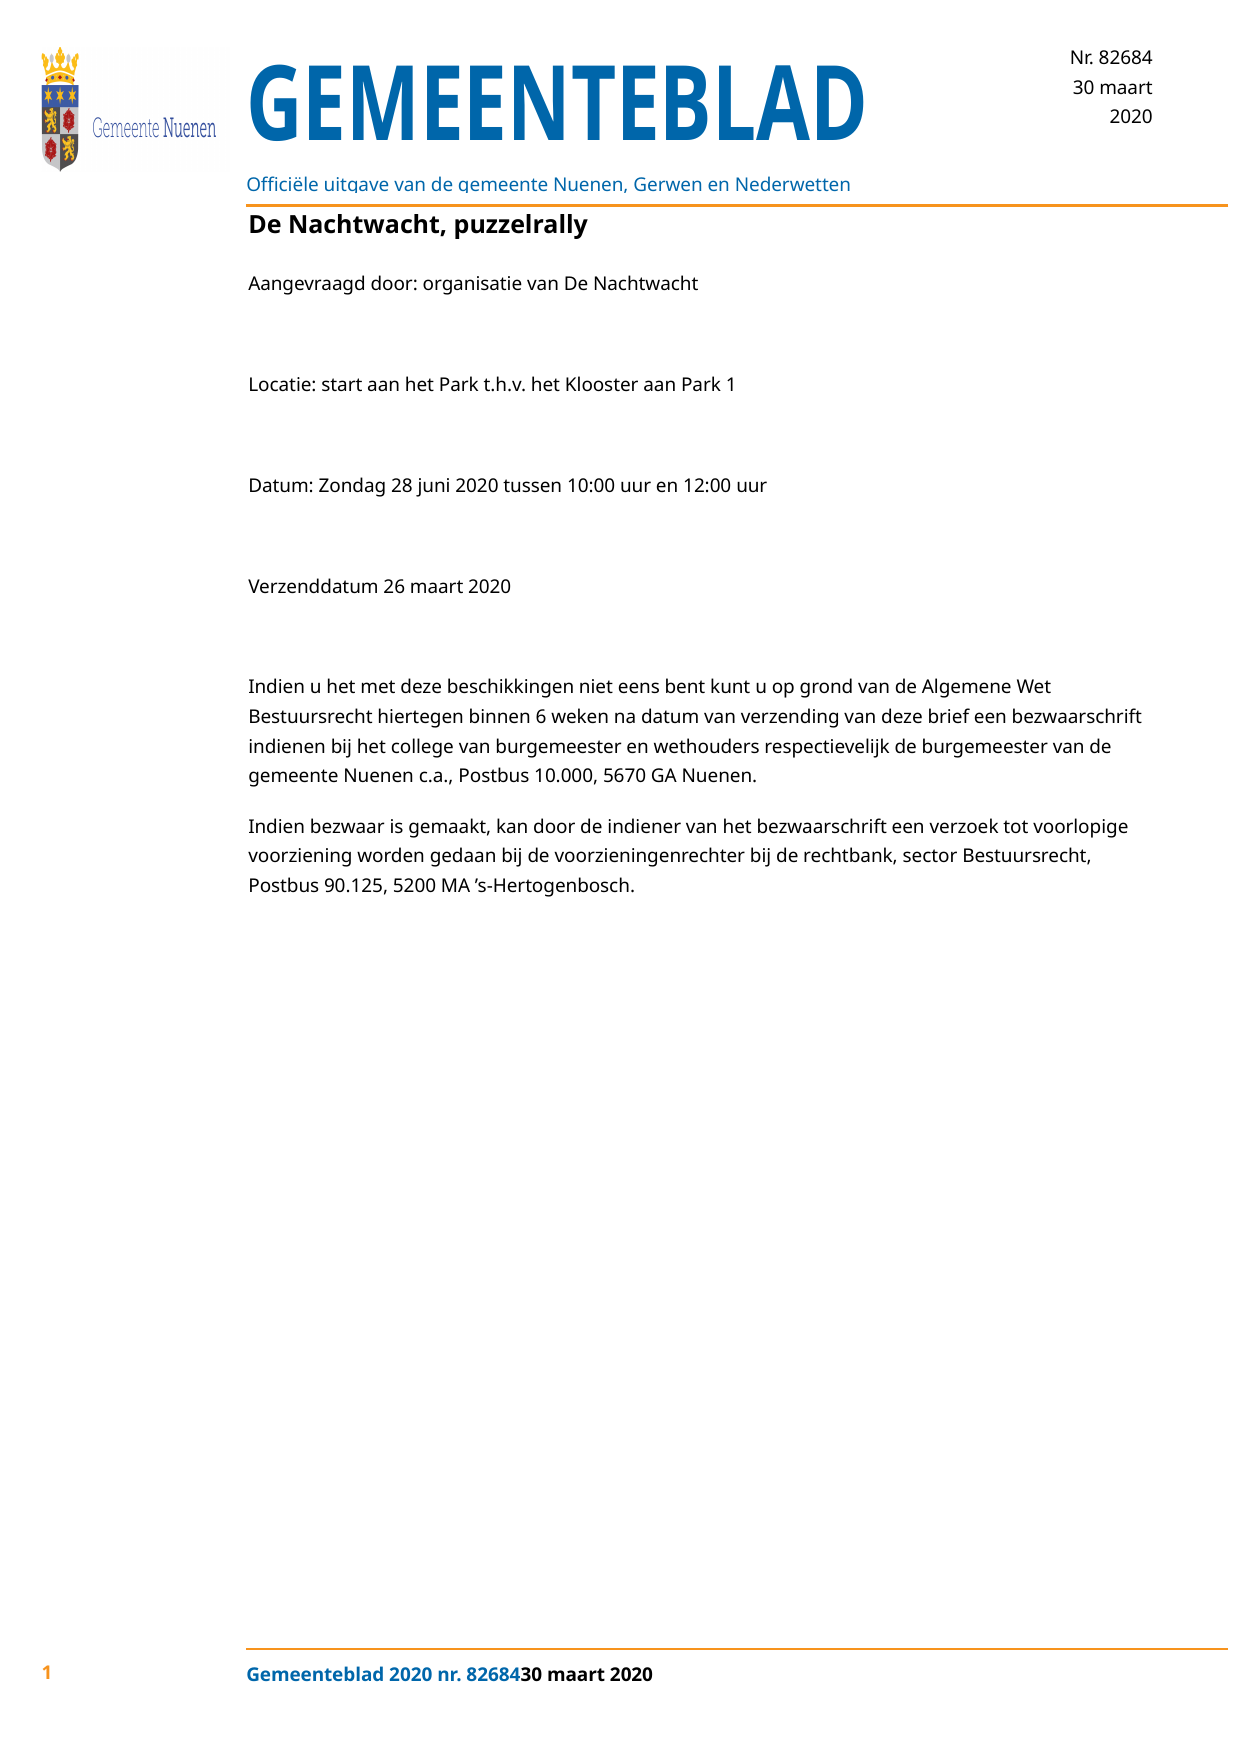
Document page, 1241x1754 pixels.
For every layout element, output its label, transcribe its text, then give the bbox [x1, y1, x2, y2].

text Locatie: start aan het Park t.h.v. het Klooster aan Park 1 [248, 371, 1152, 397]
text De Nachtwacht, puzzelrally [248, 207, 1152, 241]
text Datum: Zondag 28 juni 2020 tussen 10:00 uur en 12:00 uur [248, 472, 1152, 498]
text Aangevraagd door: organisatie van De Nachtwacht [248, 270, 1152, 296]
text Indien bezwaar is gemaakt, kan door de indiener van het bezwaarschrift een verzoek tot voorlopige voorziening worden gedaan bij de voorzieningenrechter bij de rechtbank, sector Bestuursrecht, Postbus 90.125, 5200 MA ’s-Hertogenbosch. [248, 813, 1152, 898]
picture [41, 47, 231, 172]
text Indien u het met deze beschikkingen niet eens bent kunt u op grond van de Algemene Wet Bestuursrecht hiertegen binnen 6 weken na datum van verzending van deze brief een bezwaarschrift indienen bij het college van burgemeester en wethouders respectievelijk de burgemeester van de gemeente Nuenen c.a., Postbus 10.000, 5670 GA Nuenen. [248, 674, 1152, 788]
text Verzenddatum 26 maart 2020 [248, 573, 1152, 598]
